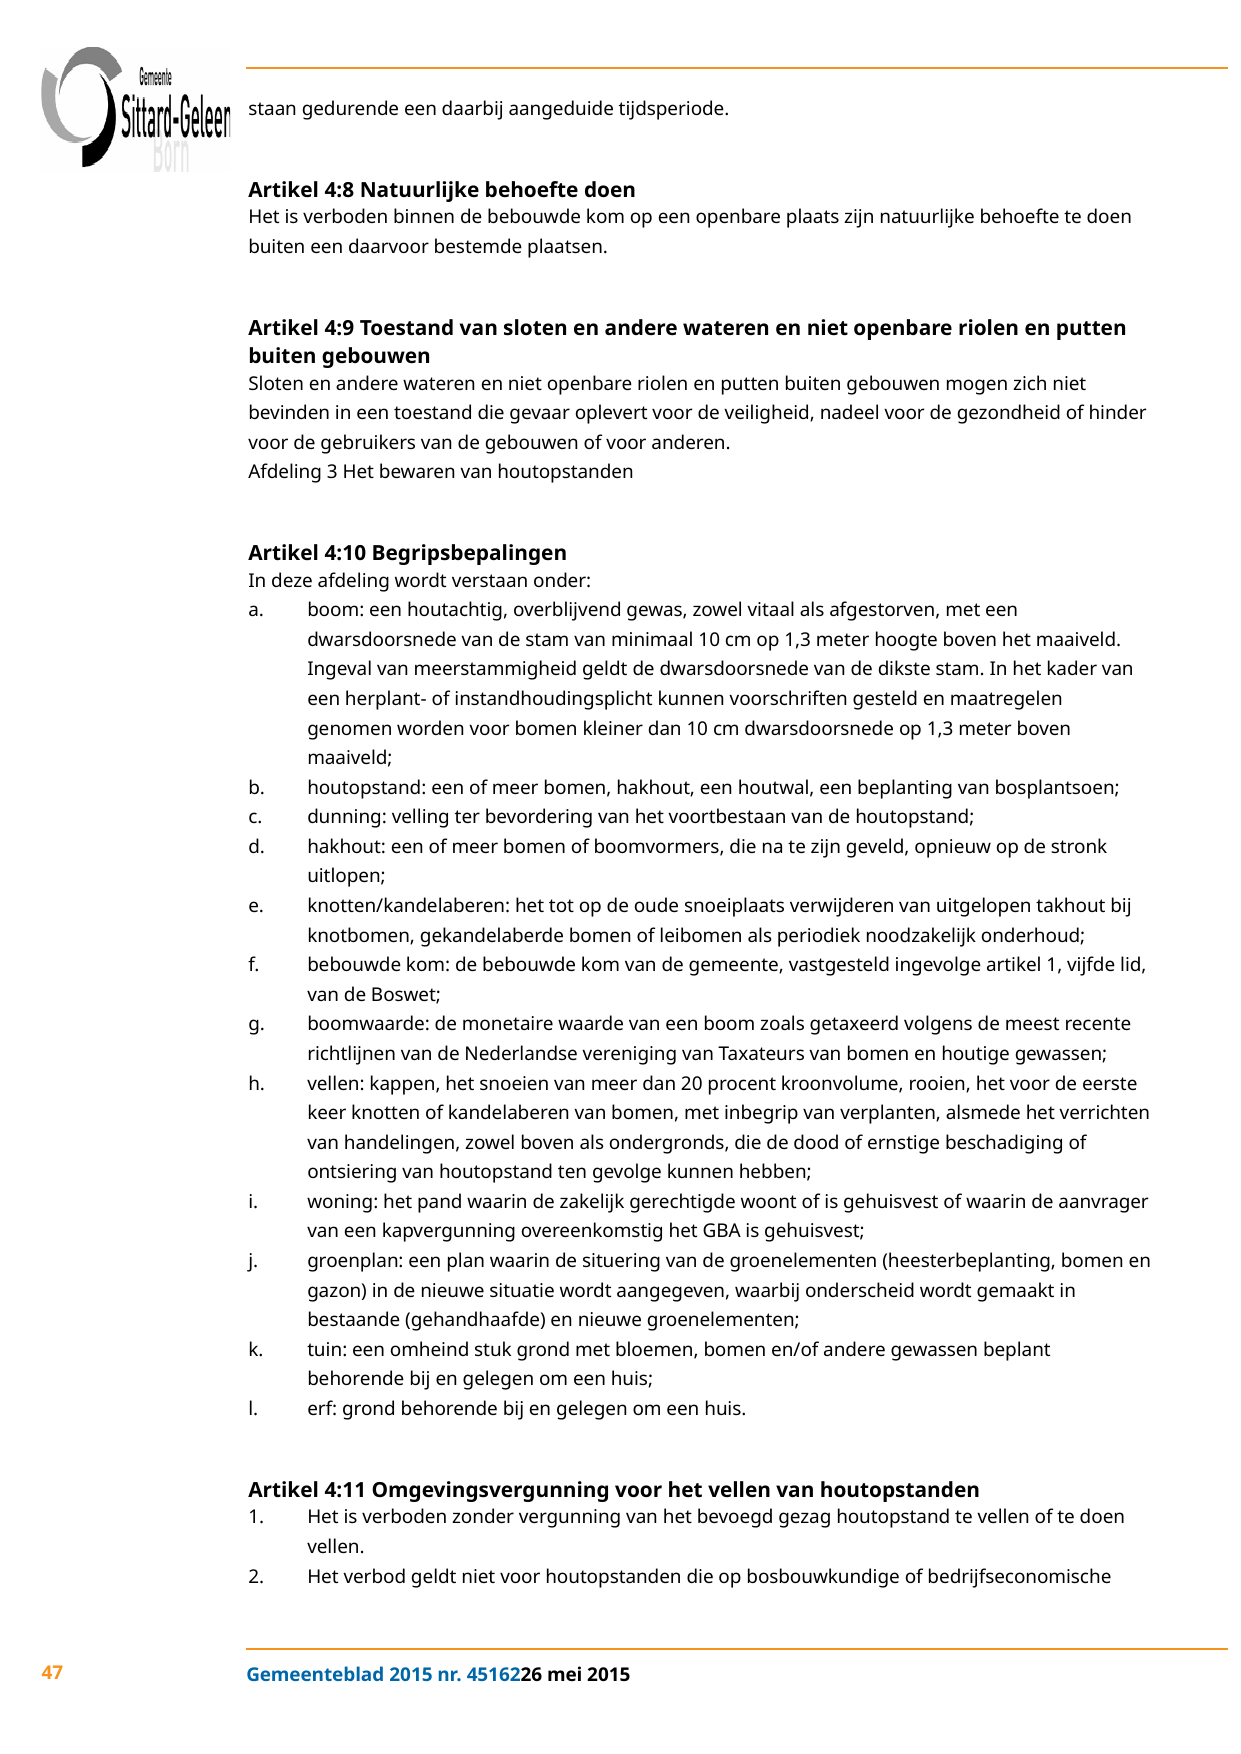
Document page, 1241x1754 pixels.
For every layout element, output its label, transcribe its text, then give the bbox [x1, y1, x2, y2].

list vellen: kappen, het snoeien van meer dan 20 procent kroonvolume, rooien, het voor de eerste keer knotten of kandelaberen van bomen, met inbegrip van verplanten, alsmede het verrichten van handelingen, zowel boven als ondergronds, die de dood of ernstige beschadiging of ontsiering van houtopstand ten gevolge kunnen hebben; [248, 1070, 1152, 1184]
picture [41, 47, 231, 172]
text Artikel 4:11 Omgevingsvergunning voor het vellen van houtopstanden [248, 1475, 1152, 1504]
text Artikel 4:8 Natuurlijke behoefte doen [248, 175, 1152, 203]
text Artikel 4:9 Toestand van sloten en andere wateren en niet openbare riolen en putten buiten gebouwen [248, 313, 1152, 370]
list Het verbod geldt niet voor houtopstanden die op bosbouwkundige of bedrijfseconomische [248, 1563, 1152, 1588]
list boom: een houtachtig, overblijvend gewas, zowel vitaal als afgestorven, met een dwarsdoorsnede van de stam van minimaal 10 cm op 1,3 meter hoogte boven het maaiveld. Ingeval van meerstammigheid geldt de dwarsdoorsnede van de dikste stam. In het kader van een herplant- of instandhoudingsplicht kunnen voorschriften gesteld en maatregelen genomen worden voor bomen kleiner dan 10 cm dwarsdoorsnede op 1,3 meter boven maaiveld; [248, 596, 1152, 770]
list bebouwde kom: de bebouwde kom van de gemeente, vastgesteld ingevolge artikel 1, vijfde lid, van de Boswet; [248, 951, 1152, 1007]
text Afdeling 3 Het bewaren van houtopstanden [248, 458, 1152, 484]
text In deze afdeling wordt verstaan onder: [248, 567, 1152, 593]
list knotten/kandelaberen: het tot op de oude snoeiplaats verwijderen van uitgelopen takhout bij knotbomen, gekandelaberde bomen of leibomen als periodiek noodzakelijk onderhoud; [248, 892, 1152, 948]
list Het is verboden zonder vergunning van het bevoegd gezag houtopstand te vellen of te doen vellen. [248, 1504, 1152, 1559]
list hakhout: een of meer bomen of boomvormers, die na te zijn geveld, opnieuw op de stronk uitlopen; [248, 833, 1152, 888]
list boomwaarde: de monetaire waarde van een boom zoals getaxeerd volgens de meest recente richtlijnen van de Nederlandse vereniging van Taxateurs van bomen en houtige gewassen; [248, 1011, 1152, 1066]
text Artikel 4:10 Begripsbepalingen [248, 538, 1152, 567]
list erf: grond behorende bij en gelegen om een huis. [248, 1395, 1152, 1421]
list tuin: een omheind stuk grond met bloemen, bomen en/of andere gewassen beplant behorende bij en gelegen om een huis; [248, 1336, 1152, 1391]
text Sloten en andere wateren en niet openbare riolen en putten buiten gebouwen mogen zich niet bevinden in een toestand die gevaar oplevert voor de veiligheid, nadeel voor de gezondheid of hinder voor de gebruikers van de gebouwen of voor anderen. [248, 370, 1152, 454]
list houtopstand: een of meer bomen, hakhout, een houtwal, een beplanting van bosplantsoen; [248, 774, 1152, 800]
text staan gedurende een daarbij aangeduide tijdsperiode. [248, 95, 1152, 121]
text Het is verboden binnen de bebouwde kom op een openbare plaats zijn natuurlijke behoefte te doen buiten een daarvoor bestemde plaatsen. [248, 203, 1152, 258]
list dunning: velling ter bevordering van het voortbestaan van de houtopstand; [248, 803, 1152, 829]
list woning: het pand waarin de zakelijk gerechtigde woont of is gehuisvest of waarin de aanvrager van een kapvergunning overeenkomstig het GBA is gehuisvest; [248, 1188, 1152, 1243]
list groenplan: een plan waarin de situering van de groenelementen (heesterbeplanting, bomen en gazon) in de nieuwe situatie wordt aangegeven, waarbij onderscheid wordt gemaakt in bestaande (gehandhaafde) en nieuwe groenelementen; [248, 1247, 1152, 1332]
